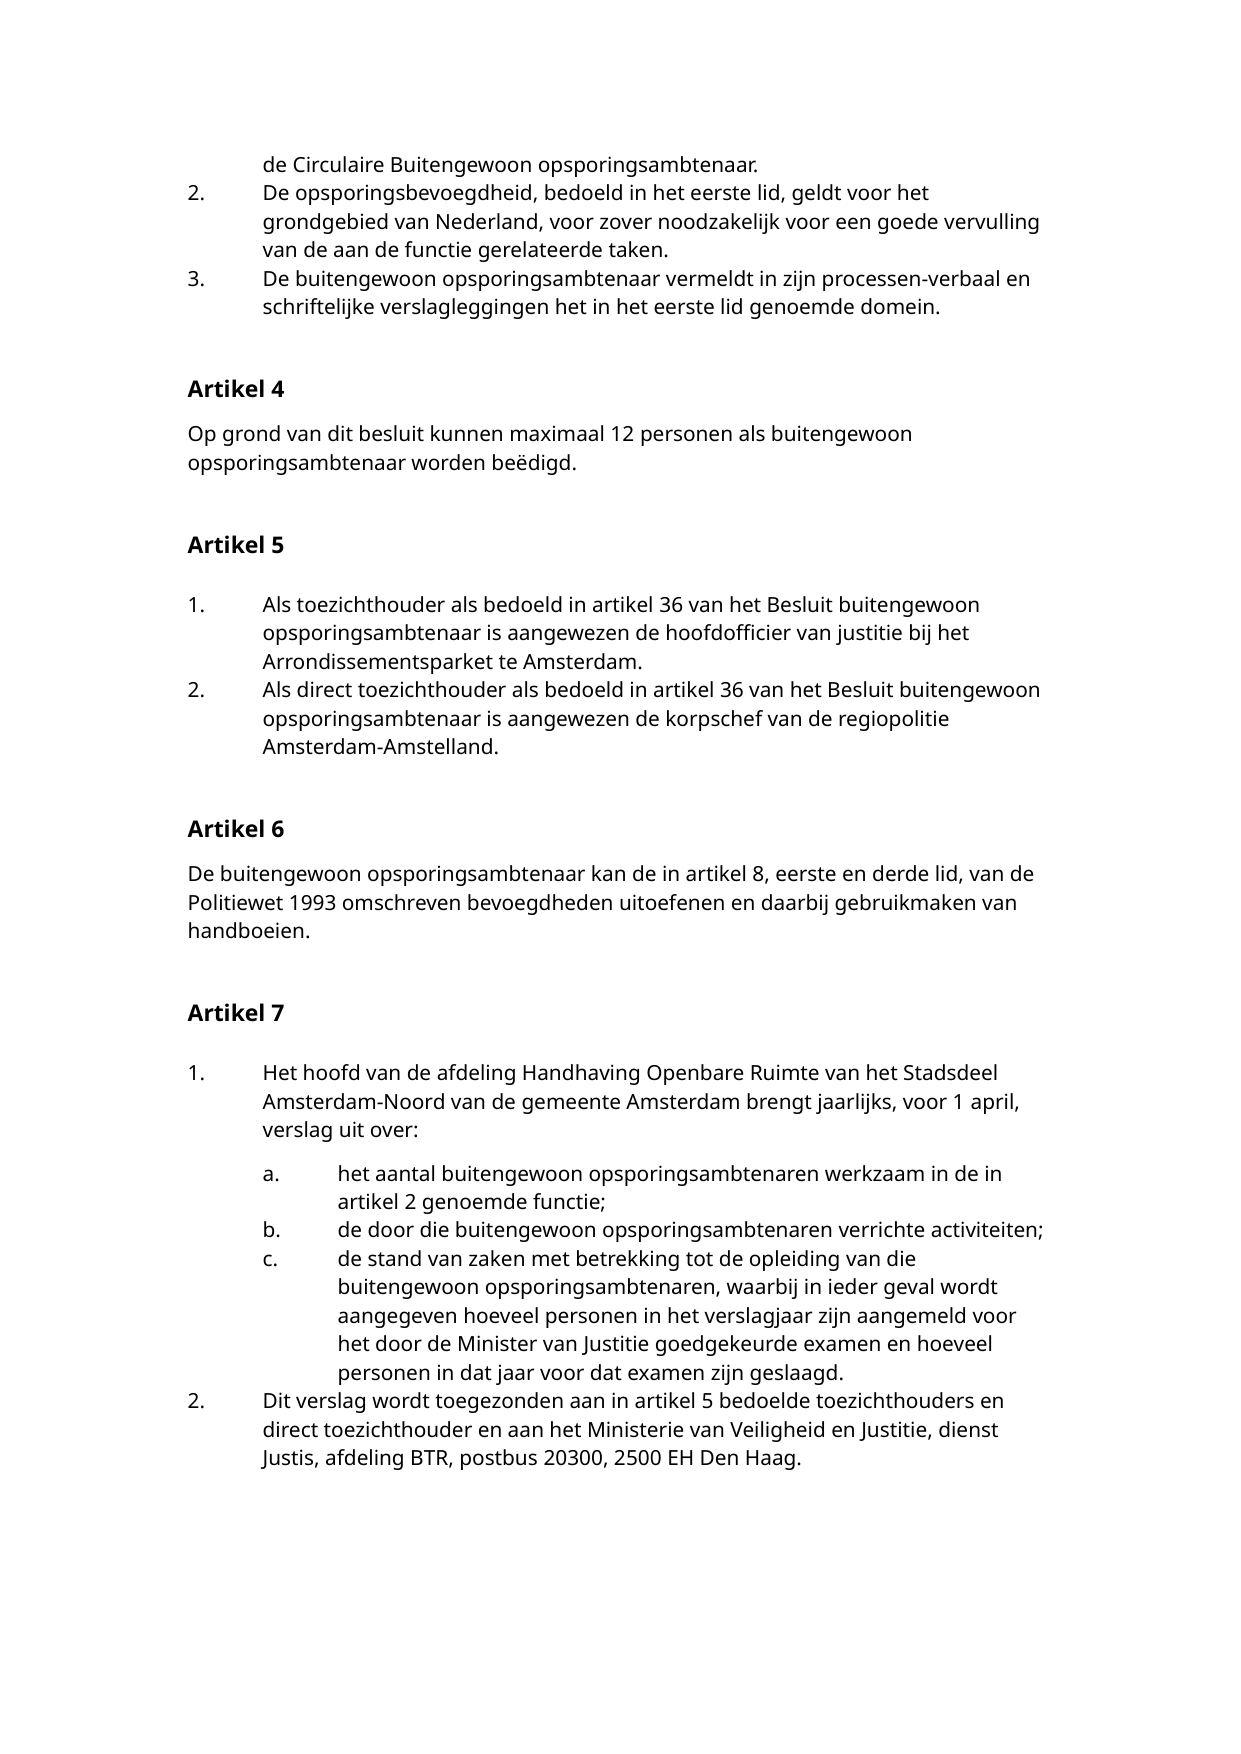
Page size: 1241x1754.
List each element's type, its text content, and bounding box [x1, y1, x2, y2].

list de door die buitengewoon opsporingsambtenaren verrichte activiteiten; [262, 1216, 1053, 1244]
list het aantal buitengewoon opsporingsambtenaren werkzaam in de in artikel 2 genoemde functie; [262, 1159, 1053, 1216]
list de stand van zaken met betrekking tot de opleiding van die buitengewoon opsporingsambtenaren, waarbij in ieder geval wordt aangegeven hoeveel personen in het verslagjaar zijn aangemeld voor het door de Minister van Justitie goedgekeurde examen en hoeveel personen in dat jaar voor dat examen zijn geslaagd. [262, 1244, 1053, 1386]
subtitle Artikel 6 [187, 813, 1053, 844]
subtitle Artikel 7 [187, 997, 1053, 1028]
subtitle Artikel 4 [187, 373, 1053, 404]
list Het hoofd van de afdeling Handhaving Openbare Ruimte van het Stadsdeel Amsterdam-Noord van de gemeente Amsterdam brengt jaarlijks, voor 1 april, verslag uit over: [187, 1058, 1053, 1144]
text Op grond van dit besluit kunnen maximaal 12 personen als buitengewoon opsporingsambtenaar worden beëdigd. [187, 419, 1053, 476]
list Dit verslag wordt toegezonden aan in artikel 5 bedoelde toezichthouders en direct toezichthouder en aan het Ministerie van Veiligheid en Justitie, dienst Justis, afdeling BTR, postbus 20300, 2500 EH Den Haag. [187, 1386, 1053, 1472]
text De buitengewoon opsporingsambtenaar kan de in artikel 8, eerste en derde lid, van de Politiewet 1993 omschreven bevoegdheden uitoefenen en daarbij gebruikmaken van handboeien. [187, 859, 1053, 945]
list De opsporingsbevoegdheid, bedoeld in het eerste lid, geldt voor het grondgebied van Nederland, voor zover noodzakelijk voor een goede vervulling van de aan de functie gerelateerde taken. [187, 178, 1053, 264]
list Als toezichthouder als bedoeld in artikel 36 van het Besluit buitengewoon opsporingsambtenaar is aangewezen de hoofdofficier van justitie bij het Arrondissementsparket te Amsterdam. [187, 590, 1053, 675]
subtitle Artikel 5 [187, 529, 1053, 560]
list Als direct toezichthouder als bedoeld in artikel 36 van het Besluit buitengewoon opsporingsambtenaar is aangewezen de korpschef van de regiopolitie Amsterdam-Amstelland. [187, 675, 1053, 761]
list De buitengewoon opsporingsambtenaar vermeldt in zijn processen-verbaal en schriftelijke verslagleggingen het in het eerste lid genoemde domein. [187, 264, 1053, 321]
list de Circulaire Buitengewoon opsporingsambtenaar. [187, 150, 1053, 178]
